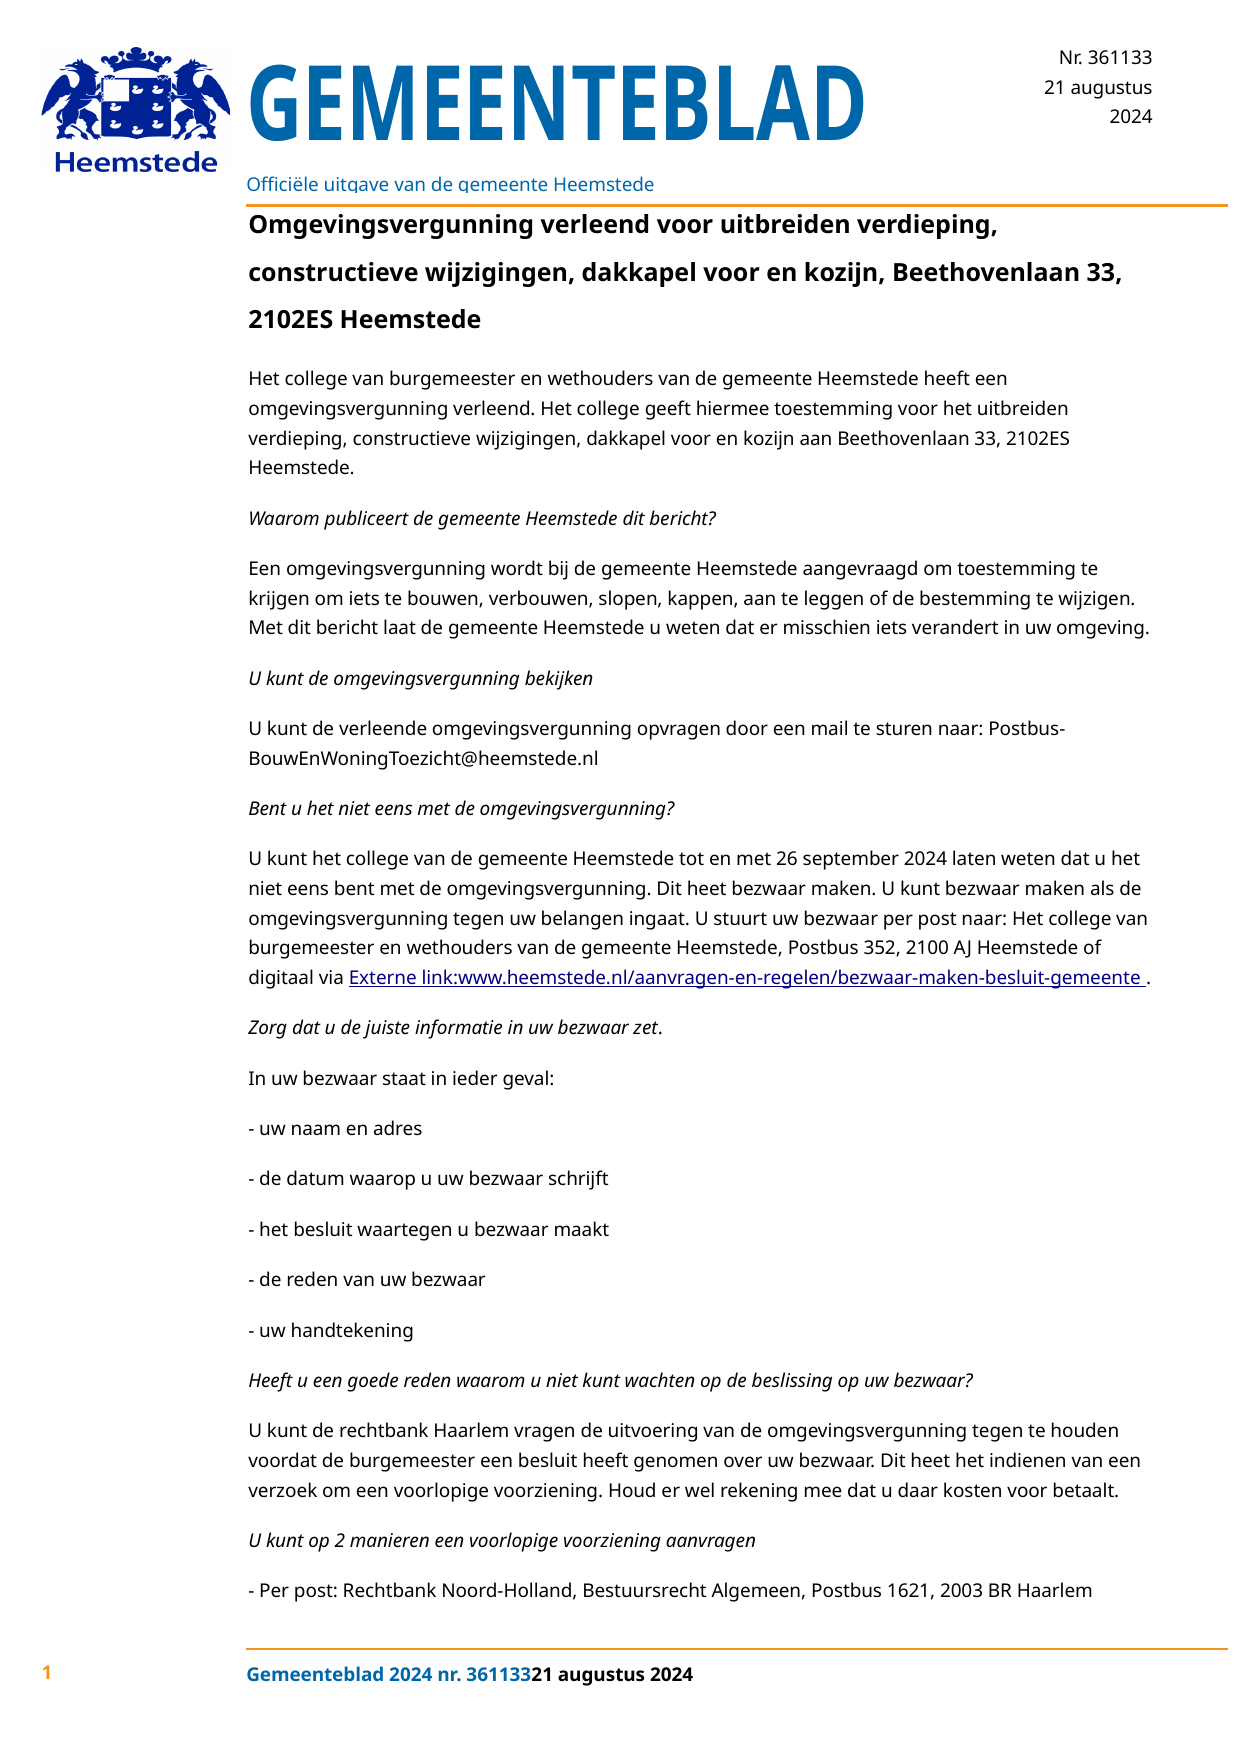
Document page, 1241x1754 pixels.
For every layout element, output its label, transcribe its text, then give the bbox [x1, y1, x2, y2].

text U kunt het college van de gemeente Heemstede tot en met 26 september 2024 laten weten dat u het niet eens bent met de omgevingsvergunning. Dit heet bezwaar maken. U kunt bezwaar maken als de omgevingsvergunning tegen uw belangen ingaat. U stuurt uw bezwaar per post naar: Het college van burgemeester en wethouders van de gemeente Heemstede, Postbus 352, 2100 AJ Heemstede of digitaal via Externe link:www.heemstede.nl/aanvragen-en-regelen/bezwaar-maken-besluit-gemeente . [248, 846, 1152, 989]
text - Per post: Rechtbank Noord-Holland, Bestuursrecht Algemeen, Postbus 1621, 2003 BR Haarlem [248, 1578, 1152, 1603]
text - uw handtekening [248, 1317, 1152, 1342]
text Zorg dat u de juiste informatie in uw bezwaar zet. [248, 1014, 1152, 1040]
text Het college van burgemeester en wethouders van de gemeente Heemstede heeft een omgevingsvergunning verleend. Het college geeft hiermee toestemming voor het uitbreiden verdieping, constructieve wijzigingen, dakkapel voor en kozijn aan Beethovenlaan 33, 2102ES Heemstede. [248, 366, 1152, 480]
text U kunt de verleende omgevingsvergunning opvragen door een mail te sturen naar: Postbus-BouwEnWoningToezicht@heemstede.nl [248, 715, 1152, 770]
text U kunt de rechtbank Haarlem vragen de uitvoering van de omgevingsvergunning tegen te houden voordat de burgemeester een besluit heeft genomen over uw bezwaar. Dit heet het indienen van een verzoek om een voorlopige voorziening. Houd er wel rekening mee dat u daar kosten voor betaalt. [248, 1418, 1152, 1502]
text Omgevingsvergunning verleend voor uitbreiden verdieping, constructieve wijzigingen, dakkapel voor en kozijn, Beethovenlaan 33, 2102ES Heemstede [248, 207, 1152, 336]
text - de reden van uw bezwaar [248, 1266, 1152, 1292]
text U kunt de omgevingsvergunning bekijken [248, 665, 1152, 690]
text Bent u het niet eens met de omgevingsvergunning? [248, 795, 1152, 821]
text In uw bezwaar staat in ieder geval: [248, 1065, 1152, 1090]
text - het besluit waartegen u bezwaar maakt [248, 1216, 1152, 1242]
text Heeft u een goede reden waarom u niet kunt wachten op de beslissing op uw bezwaar? [248, 1367, 1152, 1393]
text - uw naam en adres [248, 1115, 1152, 1141]
picture [41, 47, 231, 172]
text Een omgevingsvergunning wordt bij de gemeente Heemstede aangevraagd om toestemming te krijgen om iets te bouwen, verbouwen, slopen, kappen, aan te leggen of de bestemming te wijzigen. Met dit bericht laat de gemeente Heemstede u weten dat er misschien iets verandert in uw omgeving. [248, 555, 1152, 640]
text U kunt op 2 manieren een voorlopige voorziening aanvragen [248, 1527, 1152, 1553]
text Waarom publiceert de gemeente Heemstede dit bericht? [248, 505, 1152, 530]
text - de datum waarop u uw bezwaar schrijft [248, 1166, 1152, 1191]
